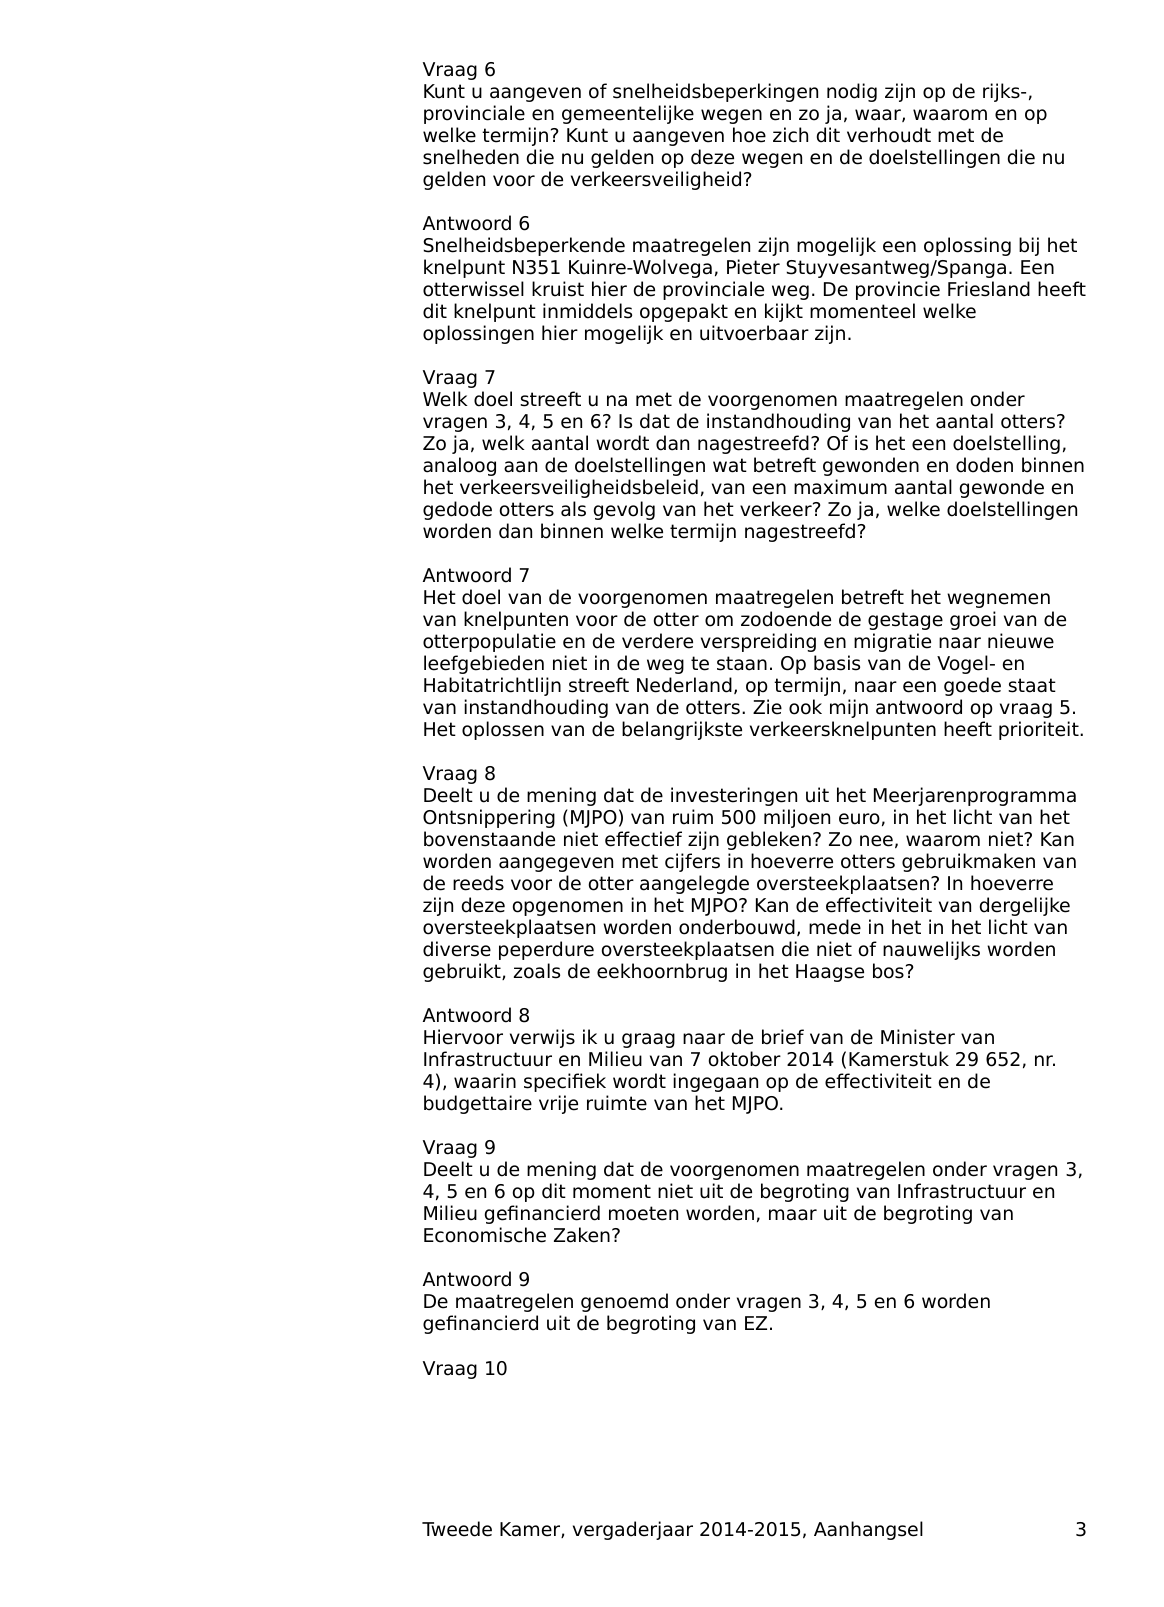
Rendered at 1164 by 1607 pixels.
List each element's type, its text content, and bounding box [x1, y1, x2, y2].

text Hiervoor verwijs ik u graag naar de brief van de Minister van Infrastructuur en Milieu van 7 oktober 2014 (Kamerstuk 29 652, nr. 4), waarin specifiek wordt ingegaan op de effectiviteit en de budgettaire vrije ruimte van het MJPO. [422, 1027, 1087, 1115]
text Vraag 9 [422, 1137, 1087, 1159]
text Het doel van de voorgenomen maatregelen betreft het wegnemen van knelpunten voor de otter om zodoende de gestage groei van de otterpopulatie en de verdere verspreiding en migratie naar nieuwe leefgebieden niet in de weg te staan. Op basis van de Vogel- en Habitatrichtlijn streeft Nederland, op termijn, naar een goede staat van instandhouding van de otters. Zie ook mijn antwoord op vraag 5. Het oplossen van de belangrijkste verkeersknelpunten heeft prioriteit. [422, 587, 1087, 741]
text Deelt u de mening dat de investeringen uit het Meerjarenprogramma Ontsnippering (MJPO) van ruim 500 miljoen euro, in het licht van het bovenstaande niet effectief zijn gebleken? Zo nee, waarom niet? Kan worden aangegeven met cijfers in hoeverre otters gebruikmaken van de reeds voor de otter aangelegde oversteekplaatsen? In hoeverre zijn deze opgenomen in het MJPO? Kan de effectiviteit van dergelijke oversteekplaatsen worden onderbouwd, mede in het in het licht van diverse peperdure oversteekplaatsen die niet of nauwelijks worden gebruikt, zoals de eekhoornbrug in het Haagse bos? [422, 785, 1087, 983]
text Antwoord 6 [422, 213, 1087, 235]
text Snelheidsbeperkende maatregelen zijn mogelijk een oplossing bij het knelpunt N351 Kuinre-Wolvega, Pieter Stuyvesantweg/Spanga. Een otterwissel kruist hier de provinciale weg. De provincie Friesland heeft dit knelpunt inmiddels opgepakt en kijkt momenteel welke oplossingen hier mogelijk en uitvoerbaar zijn. [422, 235, 1087, 345]
text Antwoord 7 [422, 565, 1087, 587]
text Vraag 10 [422, 1357, 1087, 1379]
text Antwoord 9 [422, 1269, 1087, 1291]
text Antwoord 8 [422, 1005, 1087, 1027]
text Vraag 7 [422, 367, 1087, 389]
text Kunt u aangeven of snelheidsbeperkingen nodig zijn op de rijks-, provinciale en gemeentelijke wegen en zo ja, waar, waarom en op welke termijn? Kunt u aangeven hoe zich dit verhoudt met de snelheden die nu gelden op deze wegen en de doelstellingen die nu gelden voor de verkeersveiligheid? [422, 81, 1087, 191]
text Vraag 6 [422, 59, 1087, 81]
text De maatregelen genoemd onder vragen 3, 4, 5 en 6 worden gefinancierd uit de begroting van EZ. [422, 1291, 1087, 1335]
text Vraag 8 [422, 763, 1087, 785]
text Deelt u de mening dat de voorgenomen maatregelen onder vragen 3, 4, 5 en 6 op dit moment niet uit de begroting van Infrastructuur en Milieu gefinancierd moeten worden, maar uit de begroting van Economische Zaken? [422, 1159, 1087, 1247]
text Welk doel streeft u na met de voorgenomen maatregelen onder vragen 3, 4, 5 en 6? Is dat de instandhouding van het aantal otters? Zo ja, welk aantal wordt dan nagestreefd? Of is het een doelstelling, analoog aan de doelstellingen wat betreft gewonden en doden binnen het verkeersveiligheidsbeleid, van een maximum aantal gewonde en gedode otters als gevolg van het verkeer? Zo ja, welke doelstellingen worden dan binnen welke termijn nagestreefd? [422, 389, 1087, 543]
